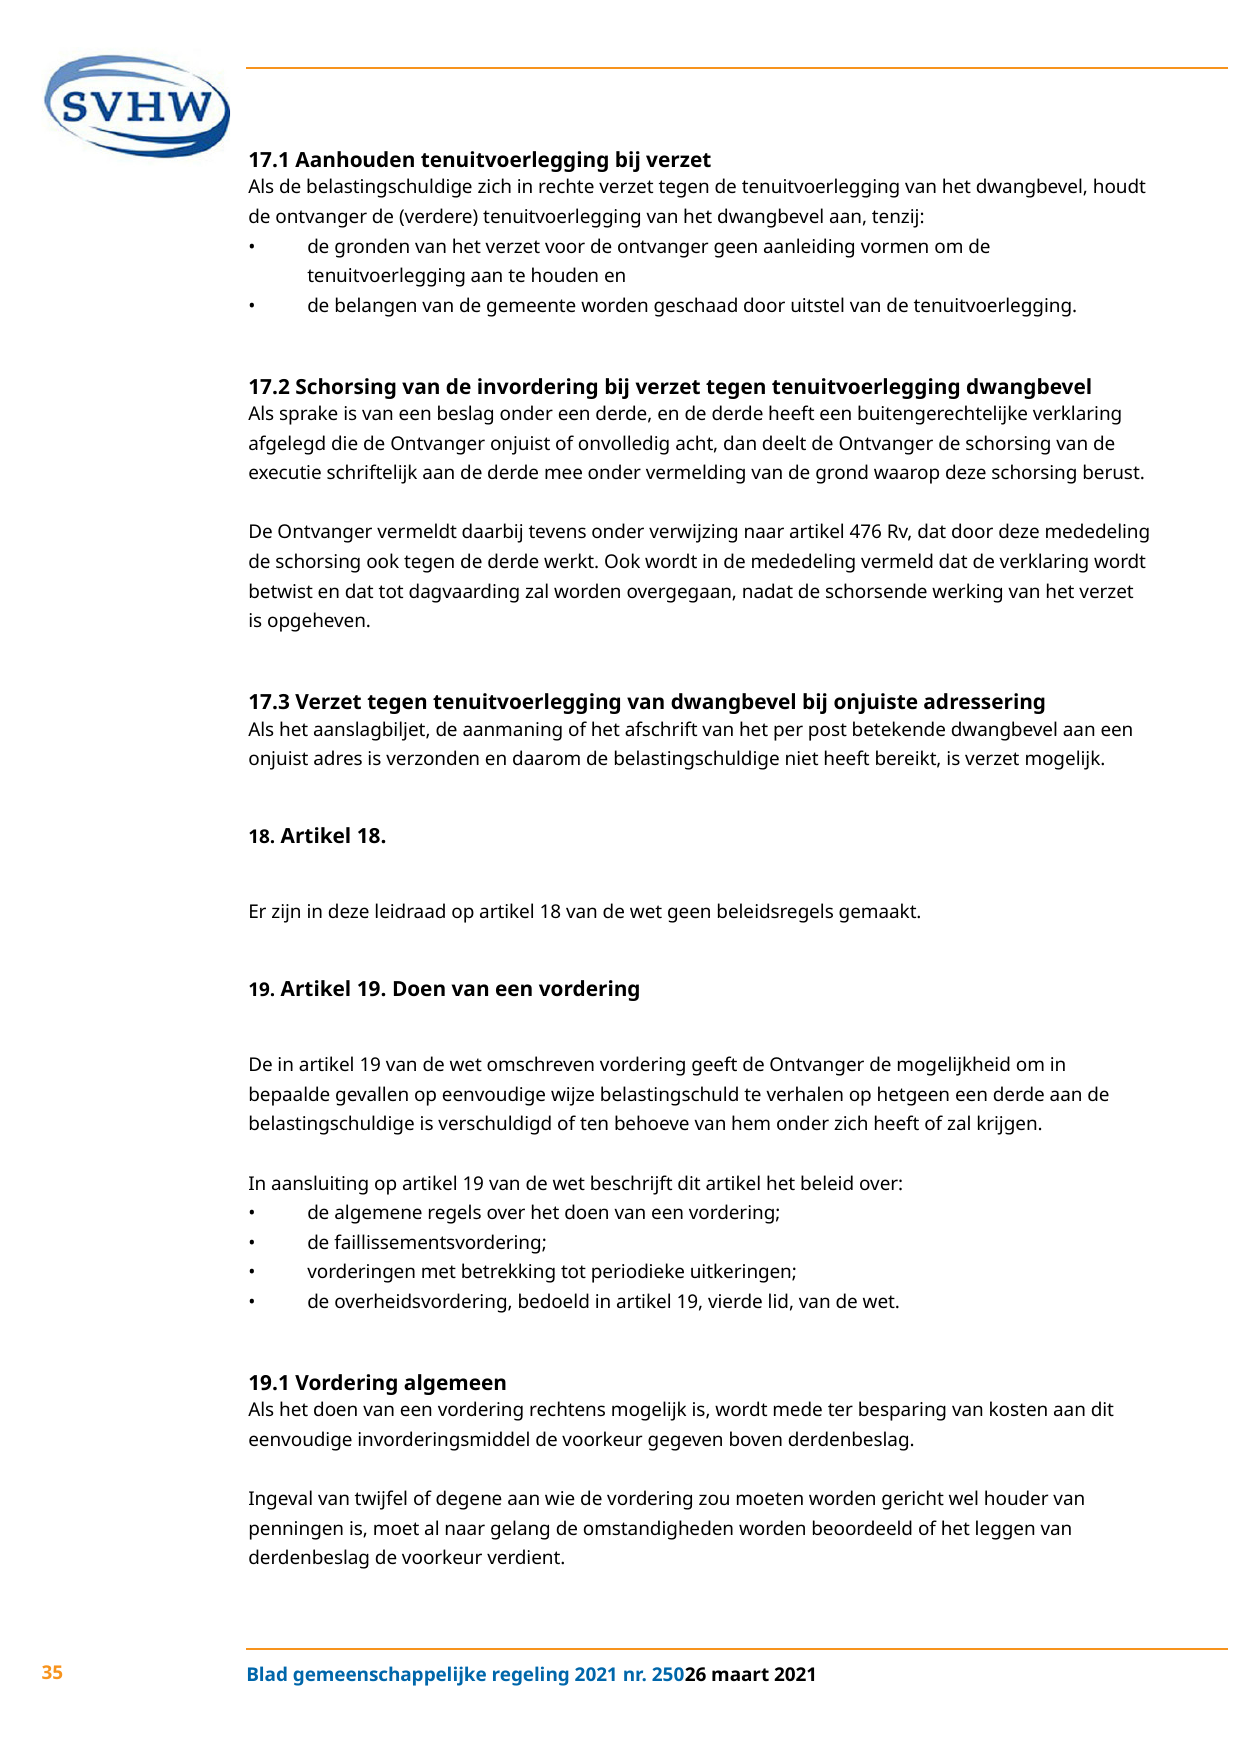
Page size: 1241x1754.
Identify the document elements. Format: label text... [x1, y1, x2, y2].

picture [41, 47, 231, 172]
text In aansluiting op artikel 19 van de wet beschrijft dit artikel het beleid over: [248, 1170, 1152, 1195]
text Als het doen van een vordering rechtens mogelijk is, wordt mede ter besparing van kosten aan dit eenvoudige invorderingsmiddel de voorkeur gegeven boven derdenbeslag. [248, 1396, 1152, 1452]
list de faillissementsvordering; [248, 1229, 1152, 1254]
text 17.2 Schorsing van de invordering bij verzet tegen tenuitvoerlegging dwangbevel [248, 372, 1152, 400]
text Als sprake is van een beslag onder een derde, en de derde heeft een buitengerechtelijke verklaring afgelegd die de Ontvanger onjuist of onvolledig acht, dan deelt de Ontvanger de schorsing van de executie schriftelijk aan de derde mee onder vermelding van de grond waarop deze schorsing berust. [248, 400, 1152, 485]
text 18. Artikel 18. [248, 821, 1152, 849]
text De in artikel 19 van de wet omschreven vordering geeft de Ontvanger de mogelijkheid om in bepaalde gevallen op eenvoudige wijze belastingschuld te verhalen op hetgeen een derde aan de belastingschuldige is verschuldigd of ten behoeve van hem onder zich heeft of zal krijgen. [248, 1051, 1152, 1136]
text Ingeval van twijfel of degene aan wie de vordering zou moeten worden gericht wel houder van penningen is, moet al naar gelang de omstandigheden worden beoordeeld of het leggen van derdenbeslag de voorkeur verdient. [248, 1485, 1152, 1570]
text De Ontvanger vermeldt daarbij tevens onder verwijzing naar artikel 476 Rv, dat door deze mededeling de schorsing ook tegen de derde werkt. Ook wordt in de mededeling vermeld dat de verklaring wordt betwist en dat tot dagvaarding zal worden overgegaan, nadat de schorsende werking van het verzet is opgeheven. [248, 519, 1152, 633]
list de gronden van het verzet voor de ontvanger geen aanleiding vormen om de tenuitvoerlegging aan te houden en [248, 233, 1152, 288]
list de algemene regels over het doen van een vordering; [248, 1199, 1152, 1225]
text Als het aanslagbiljet, de aanmaning of het afschrift van het per post betekende dwangbevel aan een onjuist adres is verzonden en daarom de belastingschuldige niet heeft bereikt, is verzet mogelijk. [248, 716, 1152, 771]
list vorderingen met betrekking tot periodieke uitkeringen; [248, 1258, 1152, 1284]
list de belangen van de gemeente worden geschaad door uitstel van de tenuitvoerlegging. [248, 292, 1152, 318]
text 19.1 Vordering algemeen [248, 1368, 1152, 1396]
text 19. Artikel 19. Doen van een vordering [248, 974, 1152, 1002]
text Er zijn in deze leidraad op artikel 18 van de wet geen beleidsregels gemaakt. [248, 898, 1152, 924]
text Als de belastingschuldige zich in rechte verzet tegen de tenuitvoerlegging van het dwangbevel, houdt de ontvanger de (verdere) tenuitvoerlegging van het dwangbevel aan, tenzij: [248, 174, 1152, 229]
text 17.3 Verzet tegen tenuitvoerlegging van dwangbevel bij onjuiste adressering [248, 687, 1152, 716]
text 17.1 Aanhouden tenuitvoerlegging bij verzet [248, 145, 1152, 174]
list de overheidsvordering, bedoeld in artikel 19, vierde lid, van de wet. [248, 1288, 1152, 1314]
